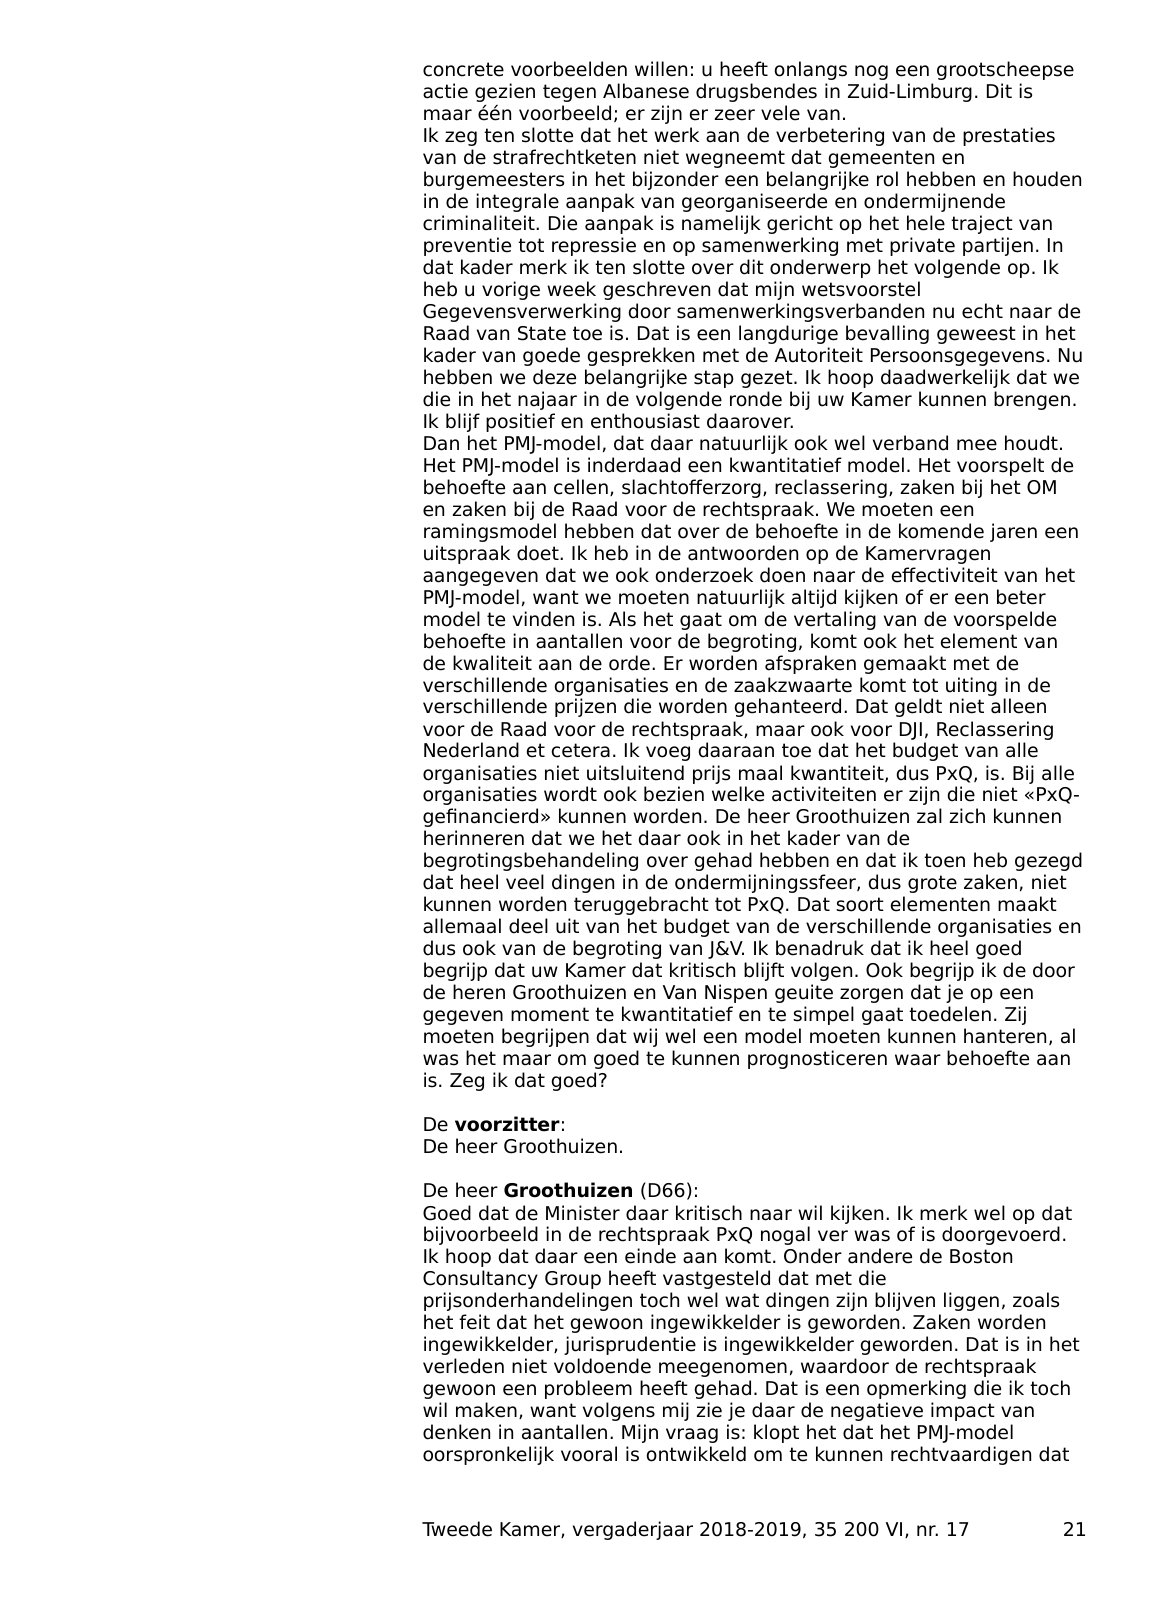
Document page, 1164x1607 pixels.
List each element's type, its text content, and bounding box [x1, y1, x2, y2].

text concrete voorbeelden willen: u heeft onlangs nog een grootscheepse actie gezien tegen Albanese drugsbendes in Zuid-Limburg. Dit is maar één voorbeeld; er zijn er zeer vele van. [422, 59, 1087, 125]
text De voorzitter: [422, 1114, 1087, 1136]
text Dan het PMJ-model, dat daar natuurlijk ook wel verband mee houdt. Het PMJ-model is inderdaad een kwantitatief model. Het voorspelt de behoefte aan cellen, slachtofferzorg, reclassering, zaken bij het OM en zaken bij de Raad voor de rechtspraak. We moeten een ramingsmodel hebben dat over de behoefte in de komende jaren een uitspraak doet. Ik heb in de antwoorden op de Kamervragen aangegeven dat we ook onderzoek doen naar de effectiviteit van het PMJ-model, want we moeten natuurlijk altijd kijken of er een beter model te vinden is. Als het gaat om de vertaling van de voorspelde behoefte in aantallen voor de begroting, komt ook het element van de kwaliteit aan de orde. Er worden afspraken gemaakt met de verschillende organisaties en de zaakzwaarte komt tot uiting in de verschillende prijzen die worden gehanteerd. Dat geldt niet alleen voor de Raad voor de rechtspraak, maar ook voor DJI, Reclassering Nederland et cetera. Ik voeg daaraan toe dat het budget van alle organisaties niet uitsluitend prijs maal kwantiteit, dus PxQ, is. Bij alle organisaties wordt ook bezien welke activiteiten er zijn die niet «PxQ-gefinancierd» kunnen worden. De heer Groothuizen zal zich kunnen herinneren dat we het daar ook in het kader van de begrotingsbehandeling over gehad hebben en dat ik toen heb gezegd dat heel veel dingen in de ondermijningssfeer, dus grote zaken, niet kunnen worden teruggebracht tot PxQ. Dat soort elementen maakt allemaal deel uit van het budget van de verschillende organisaties en dus ook van de begroting van J&V. Ik benadruk dat ik heel goed begrijp dat uw Kamer dat kritisch blijft volgen. Ook begrijp ik de door de heren Groothuizen en Van Nispen geuite zorgen dat je op een gegeven moment te kwantitatief en te simpel gaat toedelen. Zij moeten begrijpen dat wij wel een model moeten kunnen hanteren, al was het maar om goed te kunnen prognosticeren waar behoefte aan is. Zeg ik dat goed? [422, 433, 1087, 1092]
text De heer Groothuizen (D66): [422, 1180, 1087, 1202]
text De heer Groothuizen. [422, 1136, 1087, 1158]
text Goed dat de Minister daar kritisch naar wil kijken. Ik merk wel op dat bijvoorbeeld in de rechtspraak PxQ nogal ver was of is doorgevoerd. Ik hoop dat daar een einde aan komt. Onder andere de Boston Consultancy Group heeft vastgesteld dat met die prijsonderhandelingen toch wel wat dingen zijn blijven liggen, zoals het feit dat het gewoon ingewikkelder is geworden. Zaken worden ingewikkelder, jurisprudentie is ingewikkelder geworden. Dat is in het verleden niet voldoende meegenomen, waardoor de rechtspraak gewoon een probleem heeft gehad. Dat is een opmerking die ik toch wil maken, want volgens mij zie je daar de negatieve impact van denken in aantallen. Mijn vraag is: klopt het dat het PMJ-model oorspronkelijk vooral is ontwikkeld om te kunnen rechtvaardigen dat [422, 1202, 1087, 1466]
text Ik zeg ten slotte dat het werk aan de verbetering van de prestaties van de strafrechtketen niet wegneemt dat gemeenten en burgemeesters in het bijzonder een belangrijke rol hebben en houden in de integrale aanpak van georganiseerde en ondermijnende criminaliteit. Die aanpak is namelijk gericht op het hele traject van preventie tot repressie en op samenwerking met private partijen. In dat kader merk ik ten slotte over dit onderwerp het volgende op. Ik heb u vorige week geschreven dat mijn wetsvoorstel Gegevensverwerking door samenwerkingsverbanden nu echt naar de Raad van State toe is. Dat is een langdurige bevalling geweest in het kader van goede gesprekken met de Autoriteit Persoonsgegevens. Nu hebben we deze belangrijke stap gezet. Ik hoop daadwerkelijk dat we die in het najaar in de volgende ronde bij uw Kamer kunnen brengen. Ik blijf positief en enthousiast daarover. [422, 125, 1087, 433]
